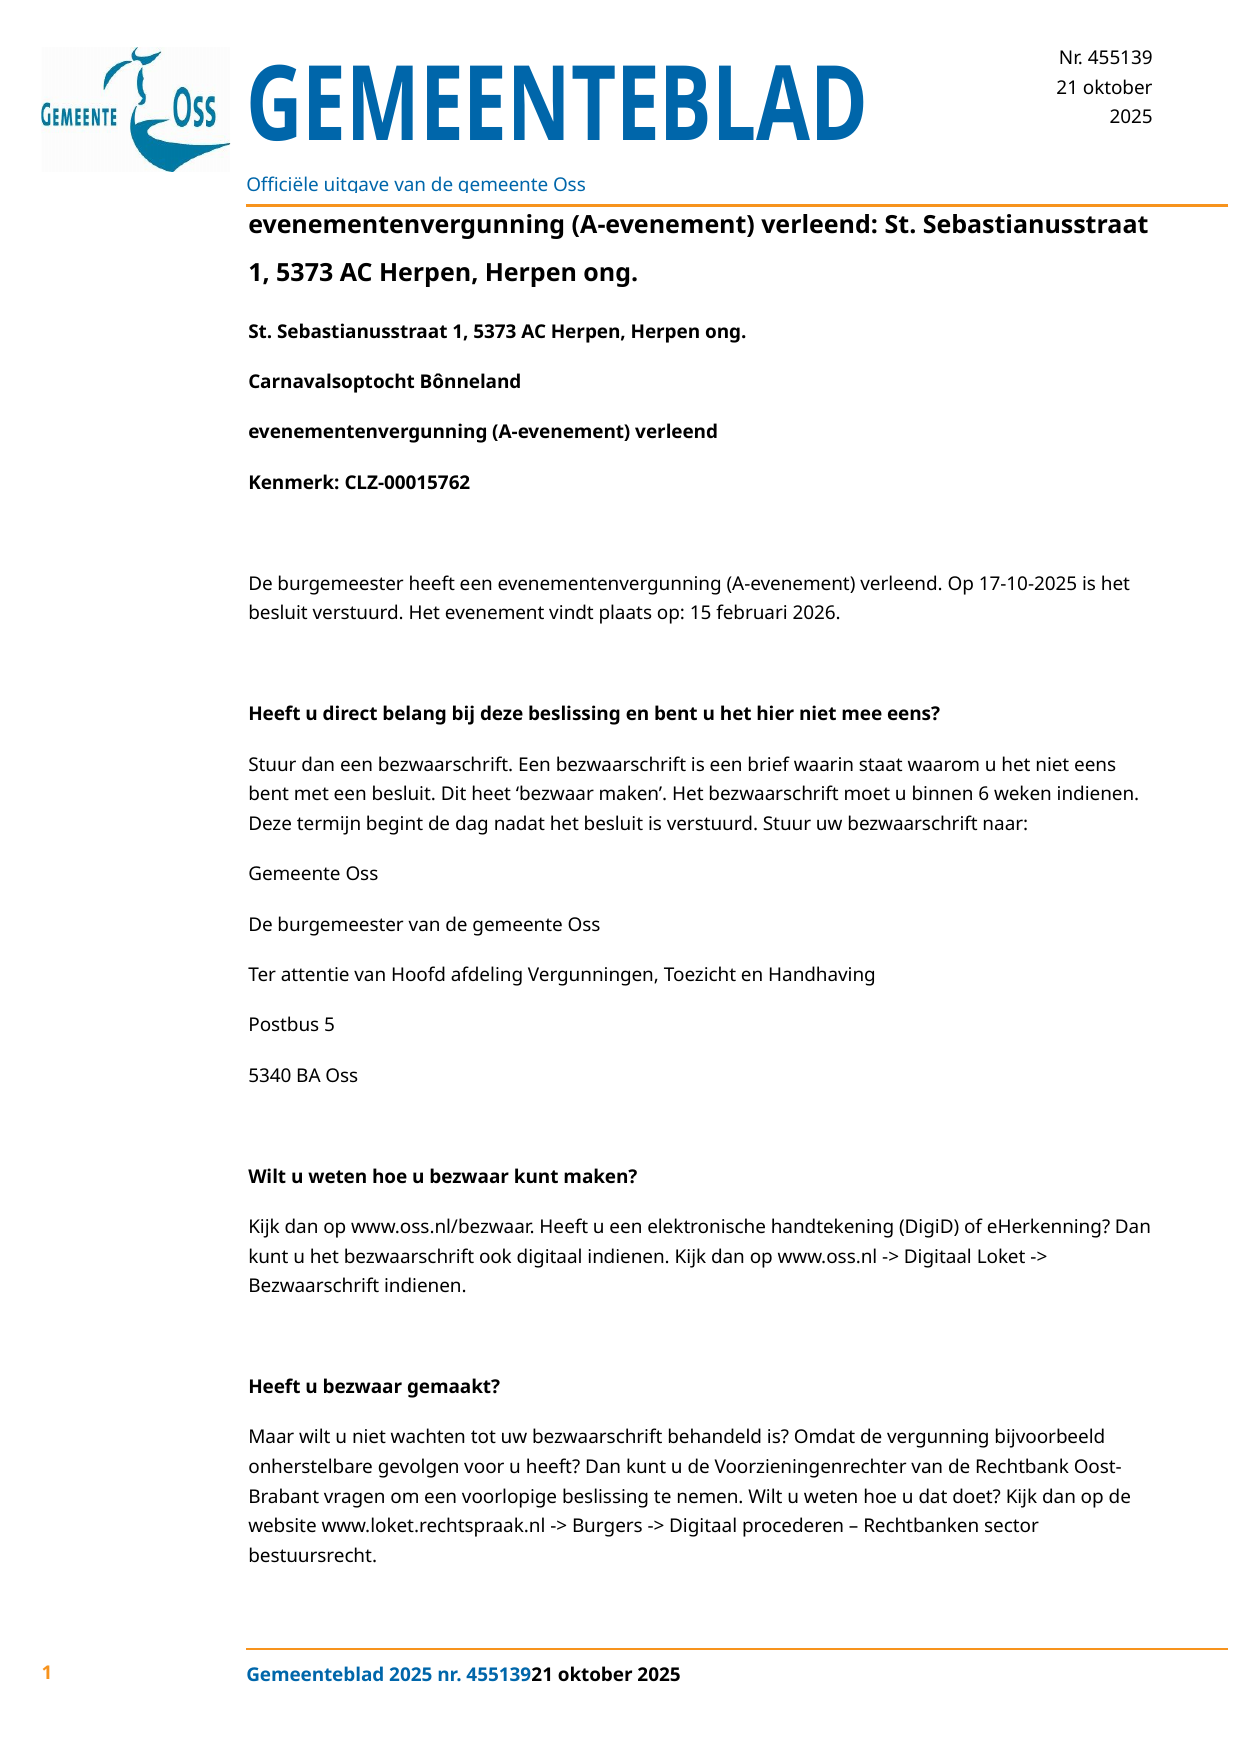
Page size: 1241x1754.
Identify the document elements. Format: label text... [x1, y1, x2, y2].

text Stuur dan een bezwaarschrift. Een bezwaarschrift is een brief waarin staat waarom u het niet eens bent met een besluit. Dit heet ‘bezwaar maken’. Het bezwaarschrift moet u binnen 6 weken indienen. Deze termijn begint de dag nadat het besluit is verstuurd. Stuur uw bezwaarschrift naar: [248, 751, 1152, 836]
text Postbus 5 [248, 1012, 1152, 1037]
text Maar wilt u niet wachten tot uw bezwaarschrift behandeld is? Omdat de vergunning bijvoorbeeld onherstelbare gevolgen voor u heeft? Dan kunt u de Voorzieningenrechter van de Rechtbank Oost-Brabant vragen om een voorlopige beslissing te nemen. Wilt u weten hoe u dat doet? Kijk dan op de website www.loket.rechtspraak.nl -> Burgers -> Digitaal procederen – Rechtbanken sector bestuursrecht. [248, 1424, 1152, 1568]
text De burgemeester van de gemeente Oss [248, 911, 1152, 937]
text evenementenvergunning (A-evenement) verleend [248, 419, 1152, 444]
picture [41, 47, 231, 172]
text St. Sebastianusstraat 1, 5373 AC Herpen, Herpen ong. [248, 318, 1152, 344]
text evenementenvergunning (A-evenement) verleend: St. Sebastianusstraat 1, 5373 AC Herpen, Herpen ong. [248, 207, 1152, 288]
text Kenmerk: CLZ-00015762 [248, 469, 1152, 495]
text Ter attentie van Hoofd afdeling Vergunningen, Toezicht en Handhaving [248, 961, 1152, 987]
text Heeft u direct belang bij deze beslissing en bent u het hier niet mee eens? [248, 700, 1152, 726]
text 5340 BA Oss [248, 1062, 1152, 1088]
text Kijk dan op www.oss.nl/bezwaar. Heeft u een elektronische handtekening (DigiD) of eHerkenning? Dan kunt u het bezwaarschrift ook digitaal indienen. Kijk dan op www.oss.nl -> Digitaal Loket -> Bezwaarschrift indienen. [248, 1213, 1152, 1298]
text Wilt u weten hoe u bezwaar kunt maken? [248, 1163, 1152, 1189]
text Carnavalsoptocht Bônneland [248, 368, 1152, 394]
text Gemeente Oss [248, 860, 1152, 886]
text De burgemeester heeft een evenementenvergunning (A-evenement) verleend. Op 17-10-2025 is het besluit verstuurd. Het evenement vindt plaats op: 15 februari 2026. [248, 570, 1152, 625]
text Heeft u bezwaar gemaakt? [248, 1373, 1152, 1399]
